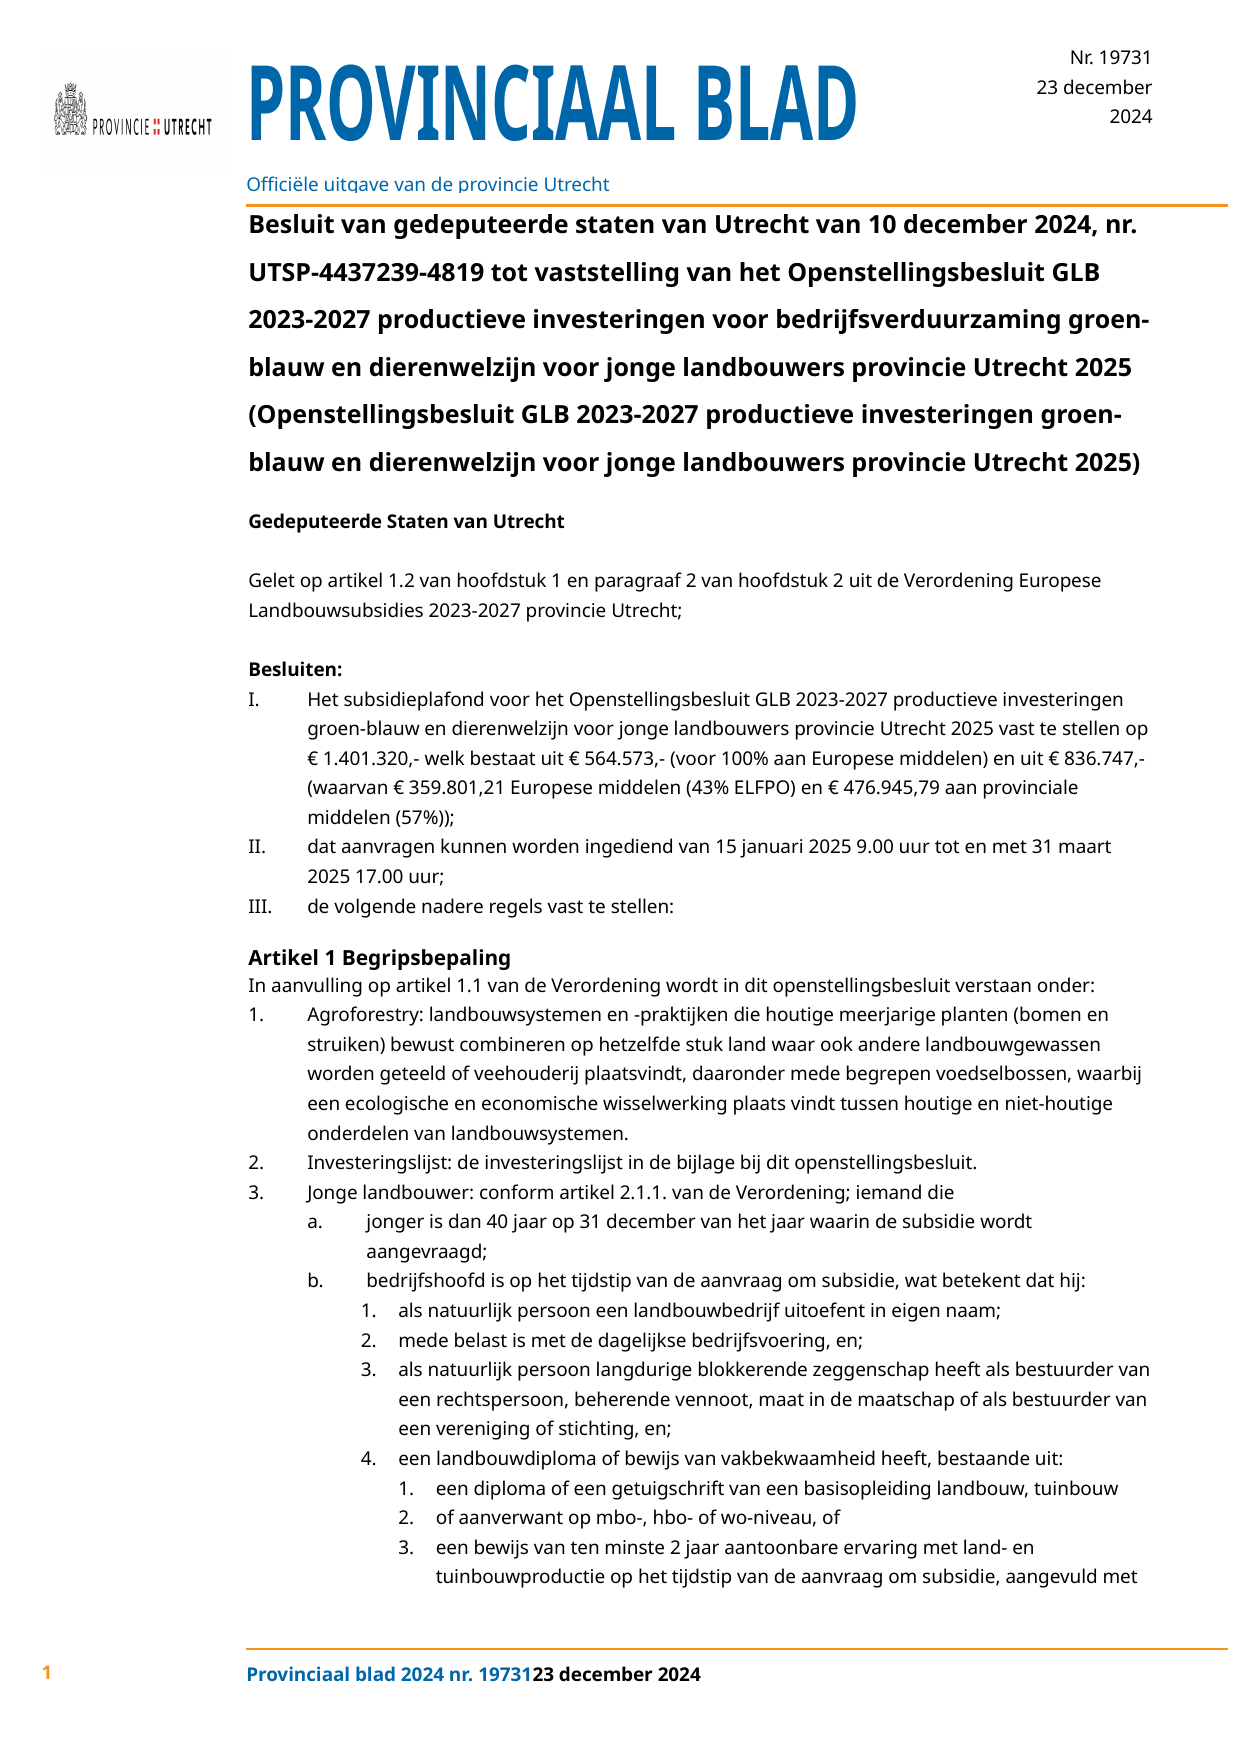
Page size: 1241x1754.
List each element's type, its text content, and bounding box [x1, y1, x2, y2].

list als natuurlijk persoon een landbouwbedrijf uitoefent in eigen naam; [361, 1297, 1152, 1323]
text Artikel 1 Begripsbepaling [248, 943, 1152, 972]
list Jonge landbouwer: conform artikel 2.1.1. van de Verordening; iemand die [248, 1179, 1152, 1204]
list mede belast is met de dagelijkse bedrijfsvoering, en; [361, 1327, 1152, 1352]
list een bewijs van ten minste 2 jaar aantoonbare ervaring met land- en tuinbouwproductie op het tijdstip van de aanvraag om subsidie, aangevuld met [398, 1534, 1152, 1589]
list een diploma of een getuigschrift van een basisopleiding landbouw, tuinbouw [398, 1475, 1152, 1500]
text Gedeputeerde Staten van Utrecht [248, 508, 1152, 534]
list een landbouwdiploma of bewijs van vakbekwaamheid heeft, bestaande uit: [361, 1445, 1152, 1471]
list bedrijfshoofd is op het tijdstip van de aanvraag om subsidie, wat betekent dat hij: [307, 1268, 1152, 1293]
text Besluiten: [248, 656, 1152, 682]
text In aanvulling op artikel 1.1 van de Verordening wordt in dit openstellingsbesluit verstaan onder: [248, 972, 1152, 997]
list dat aanvragen kunnen worden ingediend van 15 januari 2025 9.00 uur tot en met 31 maart 2025 17.00 uur; [248, 834, 1152, 889]
list Investeringslijst: de investeringslijst in de bijlage bij dit openstellingsbesluit. [248, 1149, 1152, 1175]
text Gelet op artikel 1.2 van hoofdstuk 1 en paragraaf 2 van hoofdstuk 2 uit de Verordening Europese Landbouwsubsidies 2023-2027 provincie Utrecht; [248, 567, 1152, 623]
list Agroforestry: landbouwsystemen en -praktijken die houtige meerjarige planten (bomen en struiken) bewust combineren op hetzelfde stuk land waar ook andere landbouwgewassen worden geteeld of veehouderij plaatsvindt, daaronder mede begrepen voedselbossen, waarbij een ecologische en economische wisselwerking plaats vindt tussen houtige en niet-houtige onderdelen van landbouwsystemen. [248, 1001, 1152, 1145]
list de volgende nadere regels vast te stellen: [248, 893, 1152, 919]
text Besluit van gedeputeerde staten van Utrecht van 10 december 2024, nr. UTSP-4437239-4819 tot vaststelling van het Openstellingsbesluit GLB 2023-2027 productieve investeringen voor bedrijfsverduurzaming groen-blauw en dierenwelzijn voor jonge landbouwers provincie Utrecht 2025 (Openstellingsbesluit GLB 2023-2027 productieve investeringen groen-blauw en dierenwelzijn voor jonge landbouwers provincie Utrecht 2025) [248, 207, 1152, 479]
picture [41, 47, 231, 172]
list als natuurlijk persoon langdurige blokkerende zeggenschap heeft als bestuurder van een rechtspersoon, beherende vennoot, maat in de maatschap of als bestuurder van een vereniging of stichting, en; [361, 1356, 1152, 1441]
list Het subsidieplafond voor het Openstellingsbesluit GLB 2023-2027 productieve investeringen groen-blauw en dierenwelzijn voor jonge landbouwers provincie Utrecht 2025 vast te stellen op € 1.401.320,- welk bestaat uit € 564.573,- (voor 100% aan Europese middelen) en uit € 836.747,- (waarvan € 359.801,21 Europese middelen (43% ELFPO) en € 476.945,79 aan provinciale middelen (57%)); [248, 686, 1152, 830]
list jonger is dan 40 jaar op 31 december van het jaar waarin de subsidie wordt aangevraagd; [307, 1208, 1152, 1264]
list of aanverwant op mbo-, hbo- of wo-niveau, of [398, 1504, 1152, 1530]
